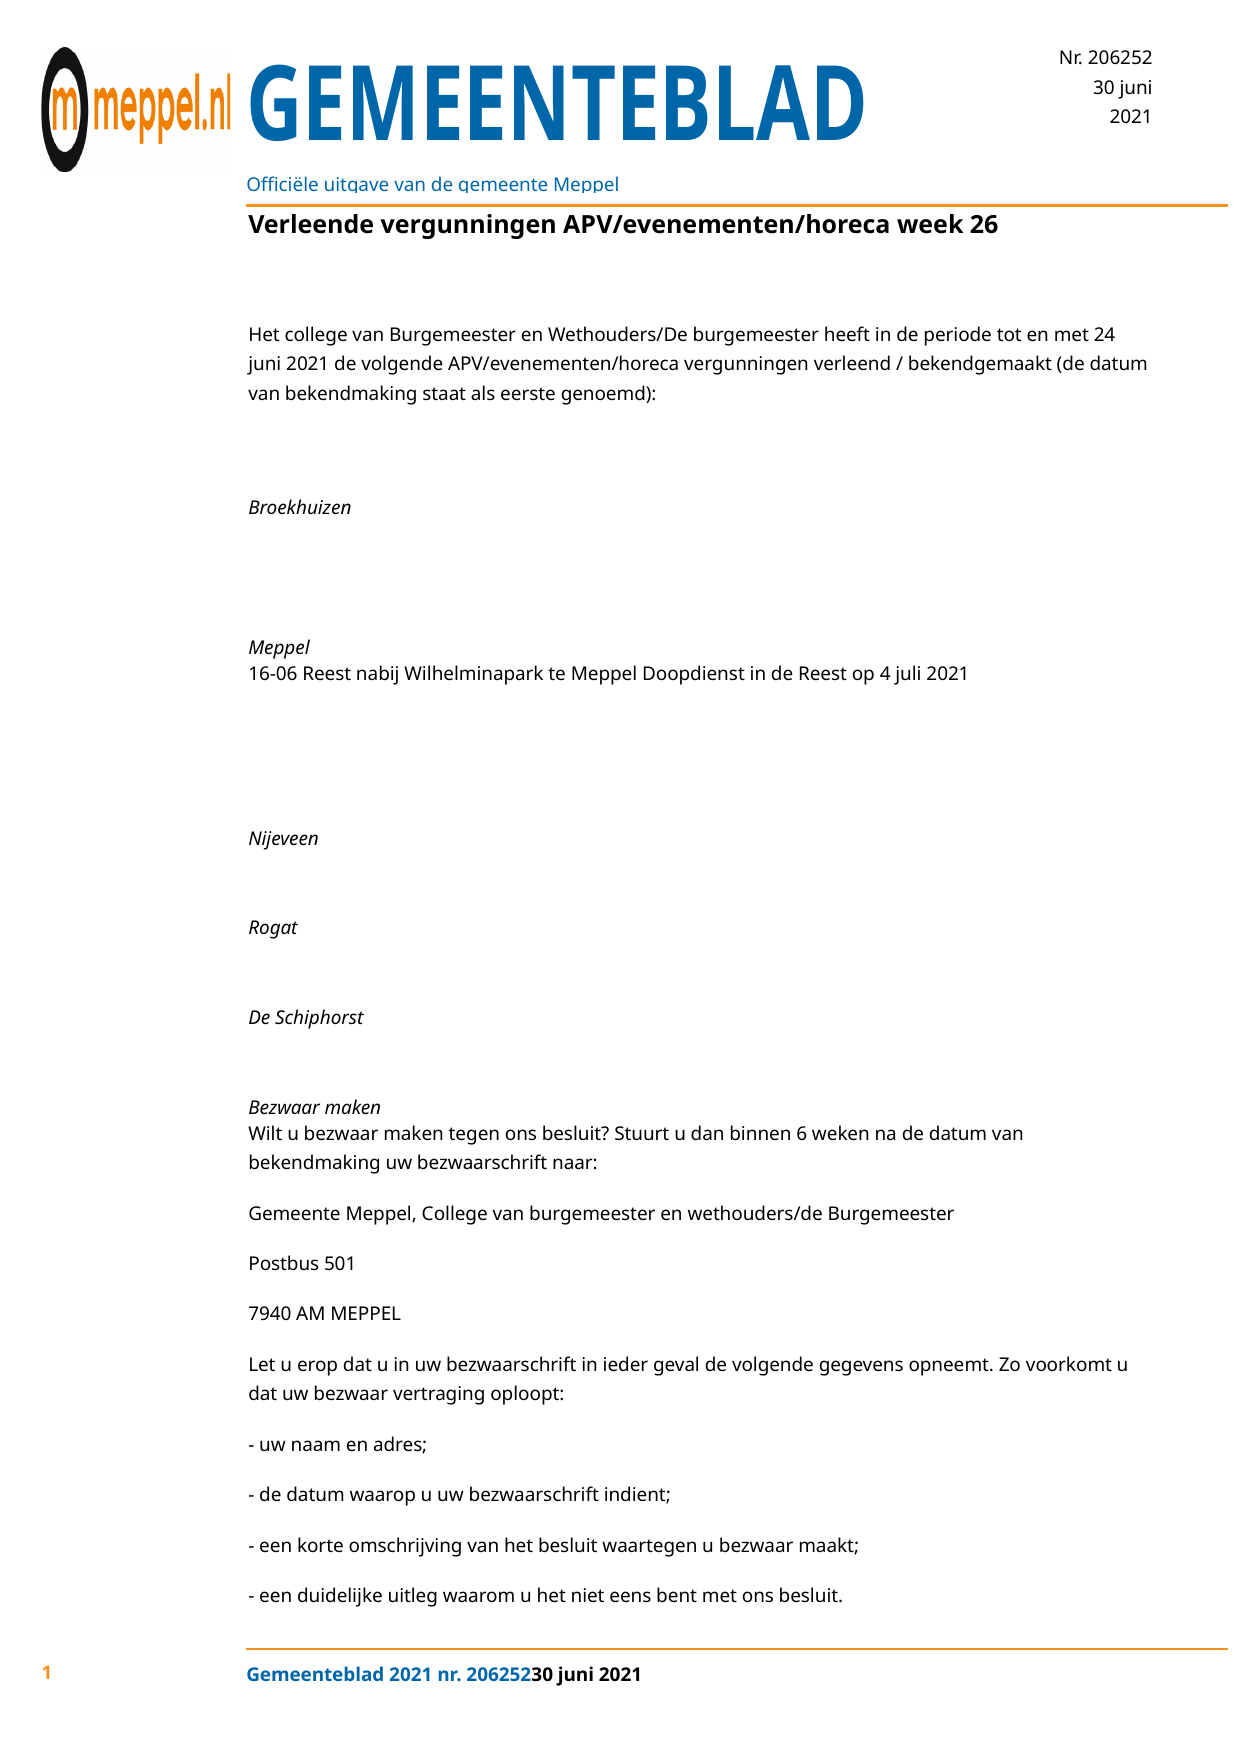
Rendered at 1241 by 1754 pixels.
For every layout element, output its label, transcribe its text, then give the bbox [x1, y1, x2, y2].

text Postbus 501 [248, 1250, 1152, 1276]
text Meppel [248, 634, 1152, 660]
text De Schiphorst [248, 1004, 1152, 1030]
text Nijeveen [248, 825, 1152, 851]
text Wilt u bezwaar maken tegen ons besluit? Stuurt u dan binnen 6 weken na de datum van bekendmaking uw bezwaarschrift naar: [248, 1120, 1152, 1175]
text - uw naam en adres; [248, 1431, 1152, 1457]
text Het college van Burgemeester en Wethouders/De burgemeester heeft in de periode tot en met 24 juni 2021 de volgende APV/evenementen/horeca vergunningen verleend / bekendgemaakt (de datum van bekendmaking staat als eerste genoemd): [248, 321, 1152, 406]
text - een duidelijke uitleg waarom u het niet eens bent met ons besluit. [248, 1582, 1152, 1608]
text 7940 AM MEPPEL [248, 1301, 1152, 1326]
text Gemeente Meppel, College van burgemeester en wethouders/de Burgemeester [248, 1200, 1152, 1225]
picture [41, 47, 231, 172]
text 16-06 Reest nabij Wilhelminapark te Meppel Doopdienst in de Reest op 4 juli 2021 [248, 660, 1152, 686]
text - een korte omschrijving van het besluit waartegen u bezwaar maakt; [248, 1532, 1152, 1557]
text Let u erop dat u in uw bezwaarschrift in ieder geval de volgende gegevens opneemt. Zo voorkomt u dat uw bezwaar vertraging oploopt: [248, 1351, 1152, 1406]
text Rogat [248, 914, 1152, 940]
text - de datum waarop u uw bezwaarschrift indient; [248, 1481, 1152, 1507]
text Broekhuizen [248, 494, 1152, 520]
text Verleende vergunningen APV/evenementen/horeca week 26 [248, 207, 1152, 241]
text Bezwaar maken [248, 1094, 1152, 1120]
